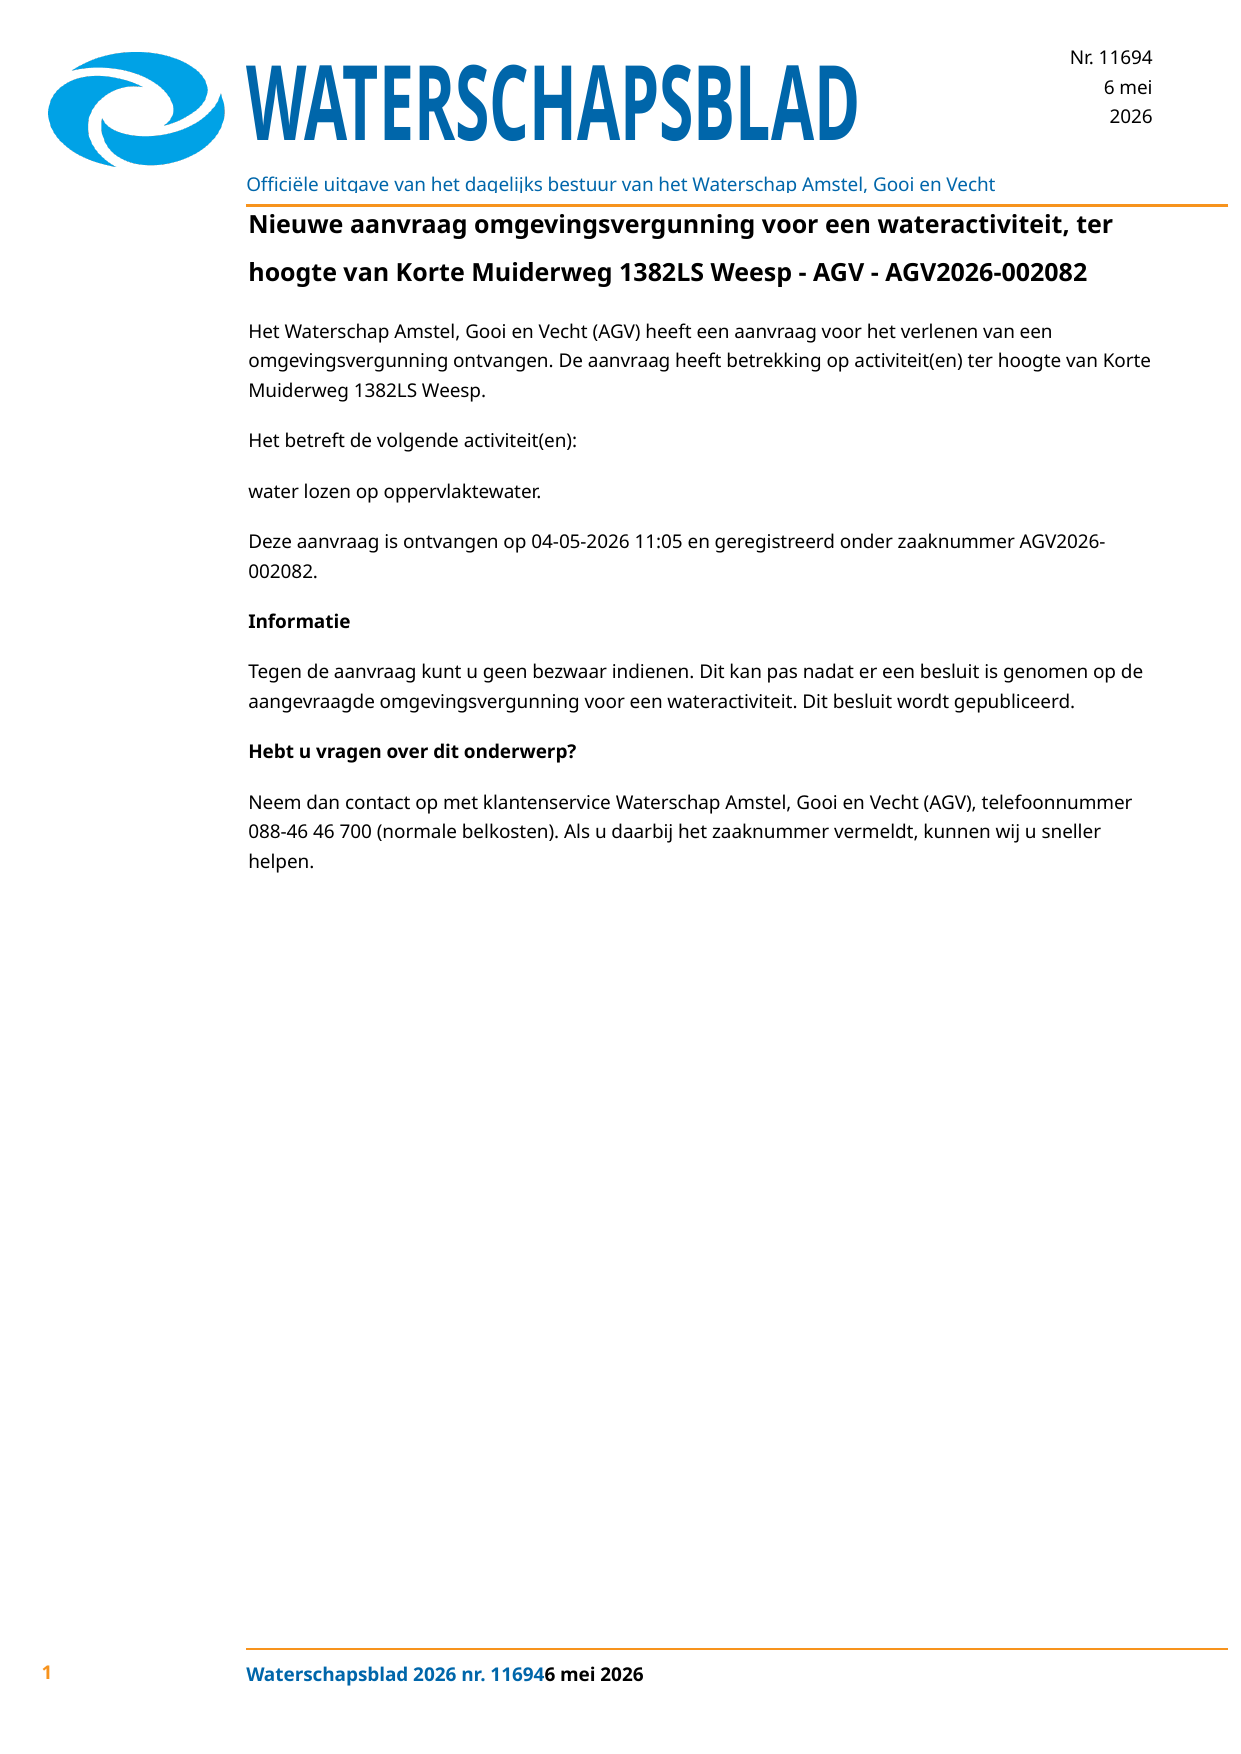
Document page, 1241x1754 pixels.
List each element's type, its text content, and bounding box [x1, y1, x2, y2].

text water lozen op oppervlaktewater. [248, 478, 1152, 504]
text Neem dan contact op met klantenservice Waterschap Amstel, Gooi en Vecht (AGV), telefoonnummer 088-46 46 700 (normale belkosten). Als u daarbij het zaaknummer vermeldt, kunnen wij u sneller helpen. [248, 789, 1152, 874]
text Hebt u vragen over dit onderwerp? [248, 739, 1152, 764]
text Deze aanvraag is ontvangen op 04-05-2026 11:05 en geregistreerd onder zaaknummer AGV2026-002082. [248, 528, 1152, 584]
text Nieuwe aanvraag omgevingsvergunning voor een wateractiviteit, ter hoogte van Korte Muiderweg 1382LS Weesp - AGV - AGV2026-002082 [248, 207, 1152, 288]
picture [41, 47, 231, 172]
text Het betreft de volgende activiteit(en): [248, 427, 1152, 453]
text Het Waterschap Amstel, Gooi en Vecht (AGV) heeft een aanvraag voor het verlenen van een omgevingsvergunning ontvangen. De aanvraag heeft betrekking op activiteit(en) ter hoogte van Korte Muiderweg 1382LS Weesp. [248, 318, 1152, 403]
text Tegen de aanvraag kunt u geen bezwaar indienen. Dit kan pas nadat er een besluit is genomen op de aangevraagde omgevingsvergunning voor een wateractiviteit. Dit besluit wordt gepubliceerd. [248, 659, 1152, 714]
text Informatie [248, 608, 1152, 634]
